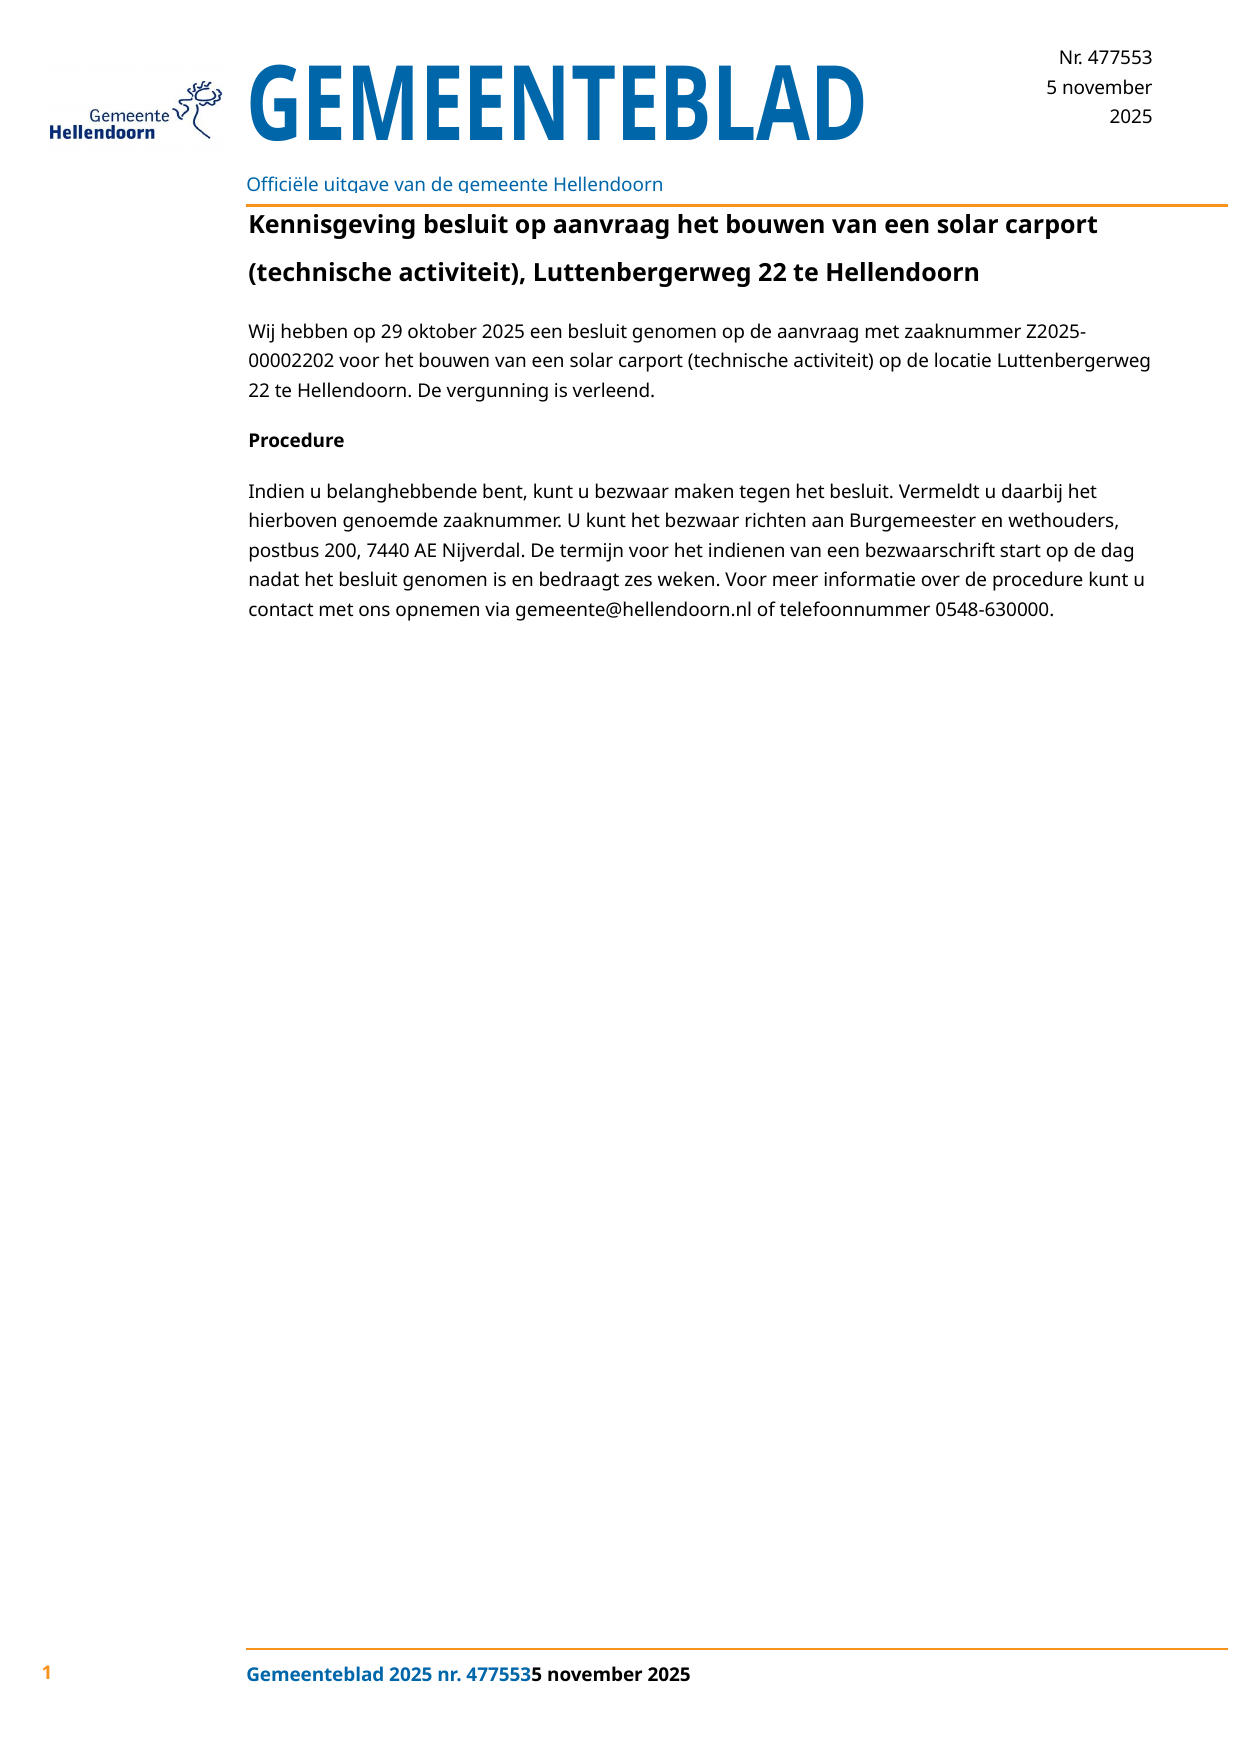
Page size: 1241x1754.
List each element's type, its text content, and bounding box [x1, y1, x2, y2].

text Kennisgeving besluit op aanvraag het bouwen van een solar carport (technische activiteit), Luttenbergerweg 22 te Hellendoorn [248, 207, 1152, 288]
picture [41, 47, 231, 172]
text Procedure [248, 427, 1152, 453]
text Indien u belanghebbende bent, kunt u bezwaar maken tegen het besluit. Vermeldt u daarbij het hierboven genoemde zaaknummer. U kunt het bezwaar richten aan Burgemeester en wethouders, postbus 200, 7440 AE Nijverdal. De termijn voor het indienen van een bezwaarschrift start op de dag nadat het besluit genomen is en bedraagt zes weken. Voor meer informatie over de procedure kunt u contact met ons opnemen via gemeente@hellendoorn.nl of telefoonnummer 0548-630000. [248, 478, 1152, 622]
text Wij hebben op 29 oktober 2025 een besluit genomen op de aanvraag met zaaknummer Z2025-00002202 voor het bouwen van een solar carport (technische activiteit) op de locatie Luttenbergerweg 22 te Hellendoorn. De vergunning is verleend. [248, 318, 1152, 403]
